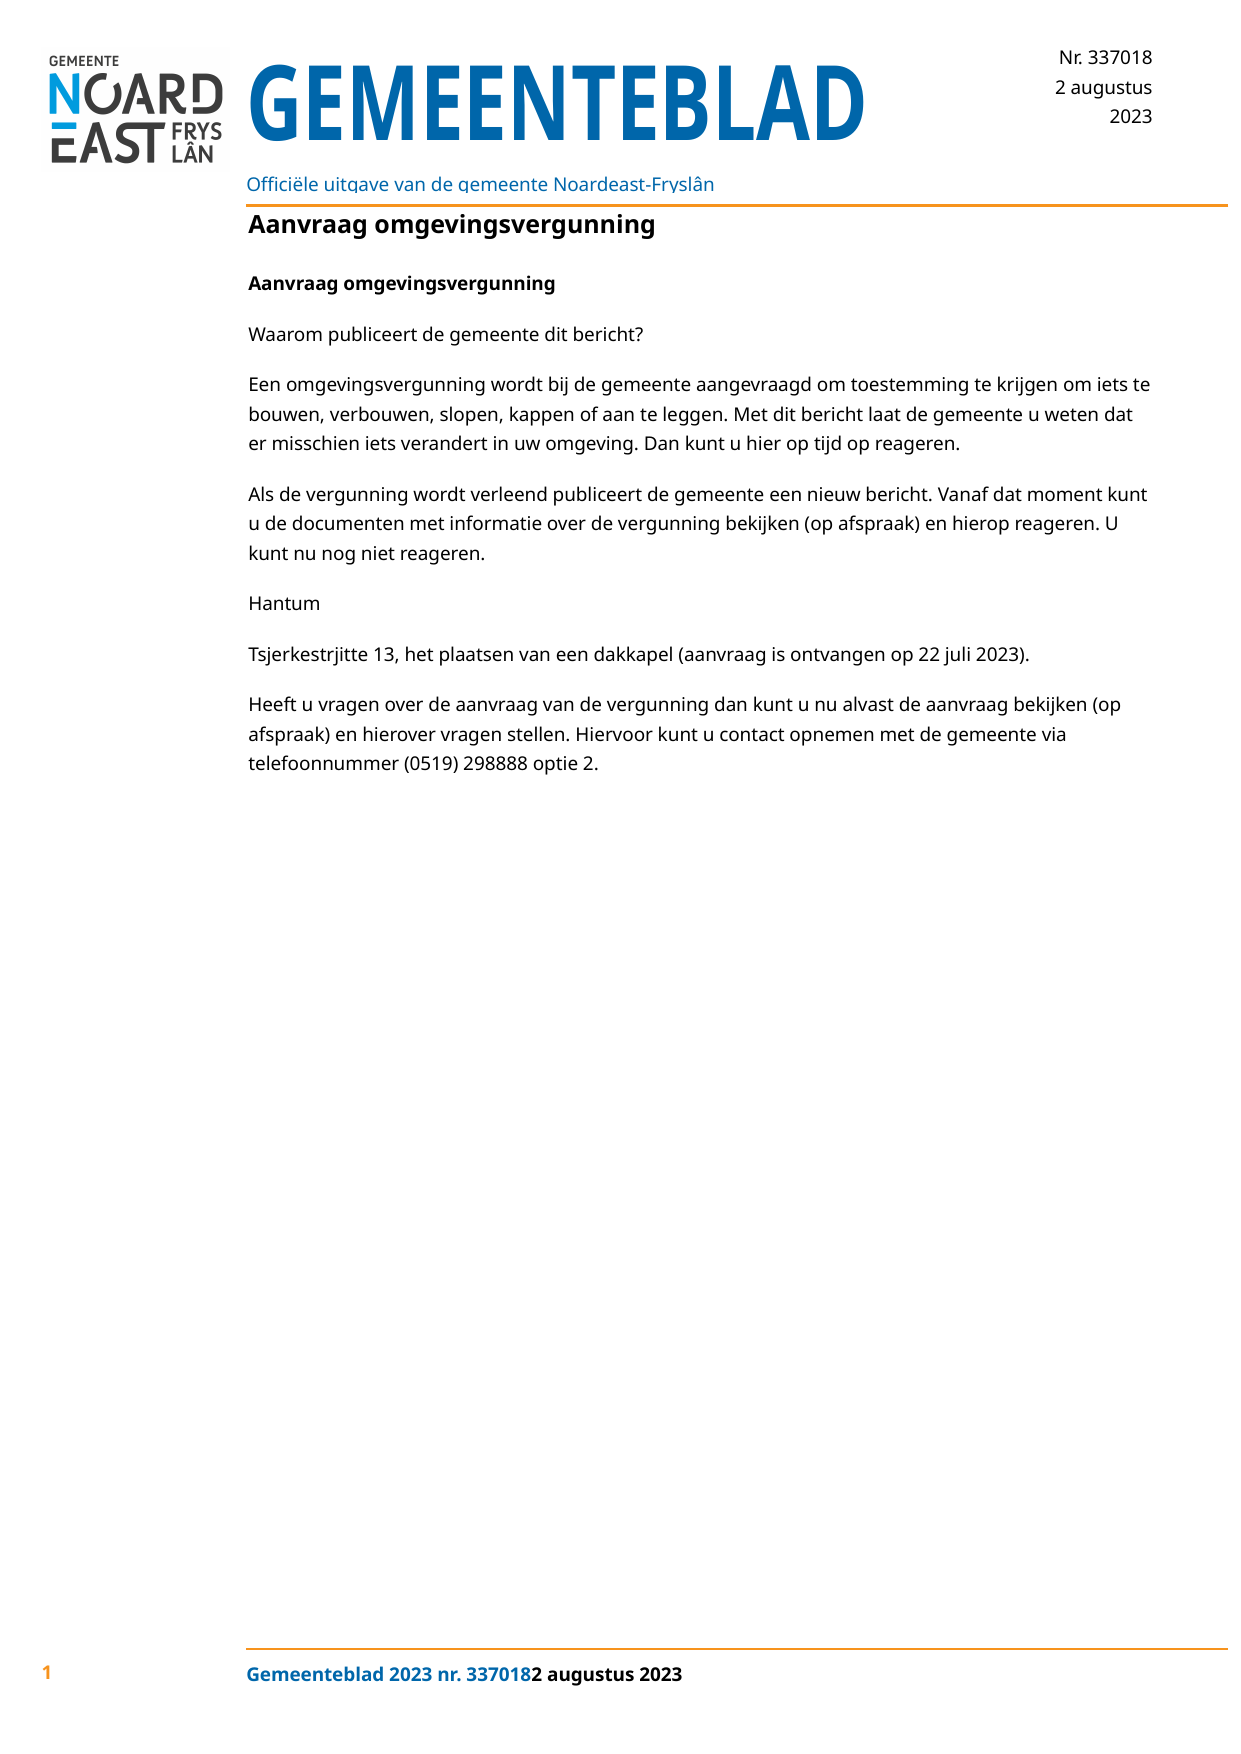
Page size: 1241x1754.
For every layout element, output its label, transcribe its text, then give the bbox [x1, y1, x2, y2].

text Als de vergunning wordt verleend publiceert de gemeente een nieuw bericht. Vanaf dat moment kunt u de documenten met informatie over de vergunning bekijken (op afspraak) en hierop reageren. U kunt nu nog niet reageren. [248, 481, 1152, 566]
text Hantum [248, 590, 1152, 616]
text Aanvraag omgevingsvergunning [248, 207, 1152, 241]
picture [41, 47, 231, 172]
text Tsjerkestrjitte 13, het plaatsen van een dakkapel (aanvraag is ontvangen op 22 juli 2023). [248, 641, 1152, 666]
text Heeft u vragen over de aanvraag van de vergunning dan kunt u nu alvast de aanvraag bekijken (op afspraak) en hierover vragen stellen. Hiervoor kunt u contact opnemen met de gemeente via telefoonnummer (0519) 298888 optie 2. [248, 691, 1152, 776]
text Aanvraag omgevingsvergunning [248, 270, 1152, 296]
text Een omgevingsvergunning wordt bij de gemeente aangevraagd om toestemming te krijgen om iets te bouwen, verbouwen, slopen, kappen of aan te leggen. Met dit bericht laat de gemeente u weten dat er misschien iets verandert in uw omgeving. Dan kunt u hier op tijd op reageren. [248, 371, 1152, 456]
text Waarom publiceert de gemeente dit bericht? [248, 321, 1152, 346]
